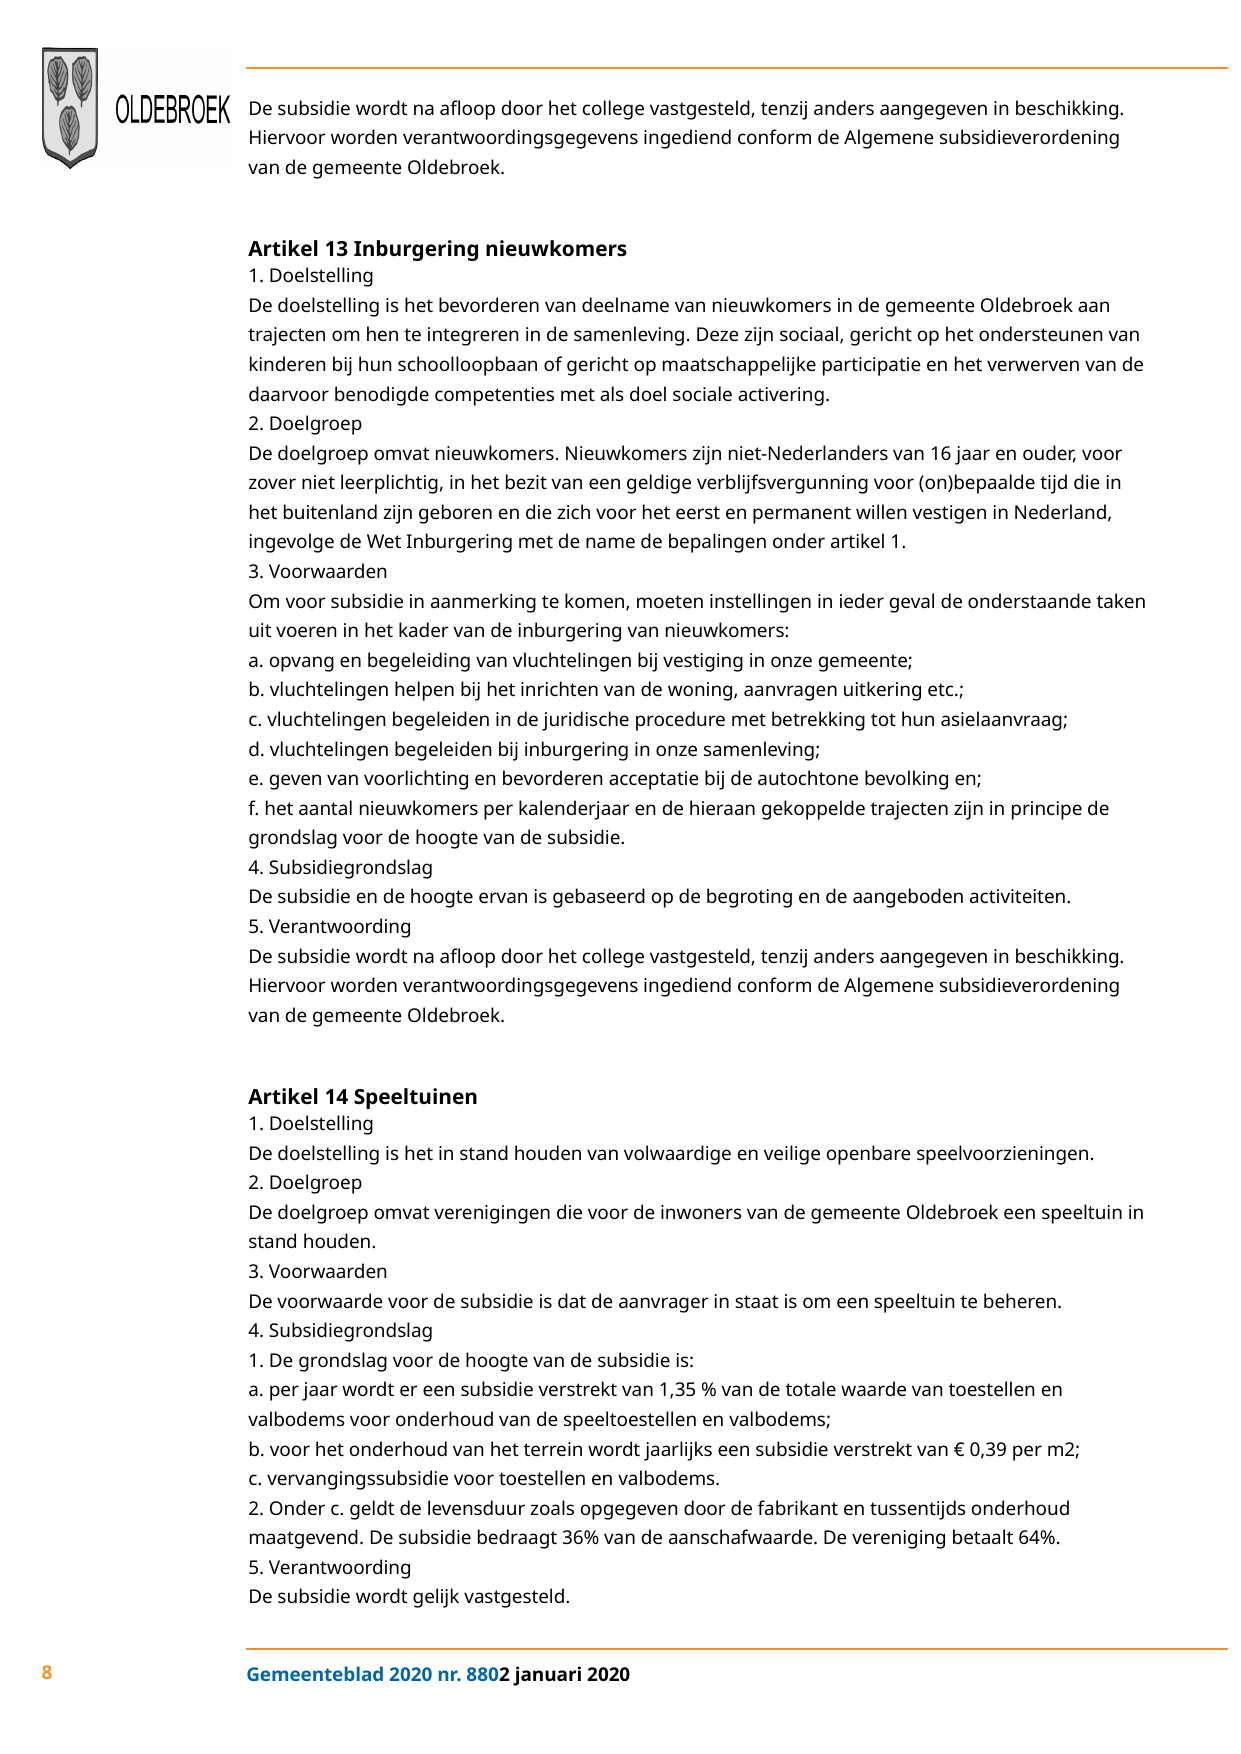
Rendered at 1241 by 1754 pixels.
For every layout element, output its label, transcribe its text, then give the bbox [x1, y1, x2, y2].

text 1. De grondslag voor de hoogte van de subsidie is: [248, 1347, 1152, 1373]
text Om voor subsidie in aanmerking te komen, moeten instellingen in ieder geval de onderstaande taken uit voeren in het kader van de inburgering van nieuwkomers: [248, 588, 1152, 643]
text 1. Doelstelling [248, 1110, 1152, 1136]
text c. vervangingssubsidie voor toestellen en valbodems. [248, 1465, 1152, 1491]
text 3. Voorwaarden [248, 558, 1152, 584]
text De doelstelling is het in stand houden van volwaardige en veilige openbare speelvoorzieningen. [248, 1140, 1152, 1166]
text 2. Onder c. geldt de levensduur zoals opgegeven door de fabrikant en tussentijds onderhoud maatgevend. De subsidie bedraagt 36% van de aanschafwaarde. De vereniging betaalt 64%. [248, 1495, 1152, 1550]
text a. opvang en begeleiding van vluchtelingen bij vestiging in onze gemeente; [248, 647, 1152, 673]
text De subsidie wordt na afloop door het college vastgesteld, tenzij anders aangegeven in beschikking. Hiervoor worden verantwoordingsgegevens ingediend conform de Algemene subsidieverordening van de gemeente Oldebroek. [248, 943, 1152, 1028]
text De subsidie en de hoogte ervan is gebaseerd op de begroting en de aangeboden activiteiten. [248, 884, 1152, 909]
text 2. Doelgroep [248, 1169, 1152, 1195]
text b. voor het onderhoud van het terrein wordt jaarlijks een subsidie verstrekt van € 0,39 per m2; [248, 1436, 1152, 1462]
text 3. Voorwaarden [248, 1258, 1152, 1284]
text Artikel 13 Inburgering nieuwkomers [248, 234, 1152, 262]
picture [41, 47, 231, 172]
text 1. Doelstelling [248, 262, 1152, 288]
text a. per jaar wordt er een subsidie verstrekt van 1,35 % van de totale waarde van toestellen en valbodems voor onderhoud van de speeltoestellen en valbodems; [248, 1377, 1152, 1432]
text 4. Subsidiegrondslag [248, 1317, 1152, 1343]
text De voorwaarde voor de subsidie is dat de aanvrager in staat is om een speeltuin te beheren. [248, 1288, 1152, 1314]
text c. vluchtelingen begeleiden in de juridische procedure met betrekking tot hun asielaanvraag; [248, 706, 1152, 732]
text De doelgroep omvat verenigingen die voor de inwoners van de gemeente Oldebroek een speeltuin in stand houden. [248, 1199, 1152, 1254]
text De subsidie wordt na afloop door het college vastgesteld, tenzij anders aangegeven in beschikking. Hiervoor worden verantwoordingsgegevens ingediend conform de Algemene subsidieverordening van de gemeente Oldebroek. [248, 95, 1152, 180]
text De doelgroep omvat nieuwkomers. Nieuwkomers zijn niet-Nederlanders van 16 jaar en ouder, voor zover niet leerplichtig, in het bezit van een geldige verblijfsvergunning voor (on)bepaalde tijd die in het buitenland zijn geboren en die zich voor het eerst en permanent willen vestigen in Nederland, ingevolge de Wet Inburgering met de name de bepalingen onder artikel 1. [248, 440, 1152, 554]
text De subsidie wordt gelijk vastgesteld. [248, 1584, 1152, 1609]
text 5. Verantwoording [248, 913, 1152, 939]
text Artikel 14 Speeltuinen [248, 1082, 1152, 1110]
text b. vluchtelingen helpen bij het inrichten van de woning, aanvragen uitkering etc.; [248, 677, 1152, 702]
text 2. Doelgroep [248, 410, 1152, 436]
text 4. Subsidiegrondslag [248, 854, 1152, 880]
text f. het aantal nieuwkomers per kalenderjaar en de hieraan gekoppelde trajecten zijn in principe de grondslag voor de hoogte van de subsidie. [248, 795, 1152, 850]
text e. geven van voorlichting en bevorderen acceptatie bij de autochtone bevolking en; [248, 765, 1152, 791]
text De doelstelling is het bevorderen van deelname van nieuwkomers in de gemeente Oldebroek aan trajecten om hen te integreren in de samenleving. Deze zijn sociaal, gericht op het ondersteunen van kinderen bij hun schoolloopbaan of gericht op maatschappelijke participatie en het verwerven van de daarvoor benodigde competenties met als doel sociale activering. [248, 292, 1152, 406]
text d. vluchtelingen begeleiden bij inburgering in onze samenleving; [248, 736, 1152, 761]
text 5. Verantwoording [248, 1554, 1152, 1580]
